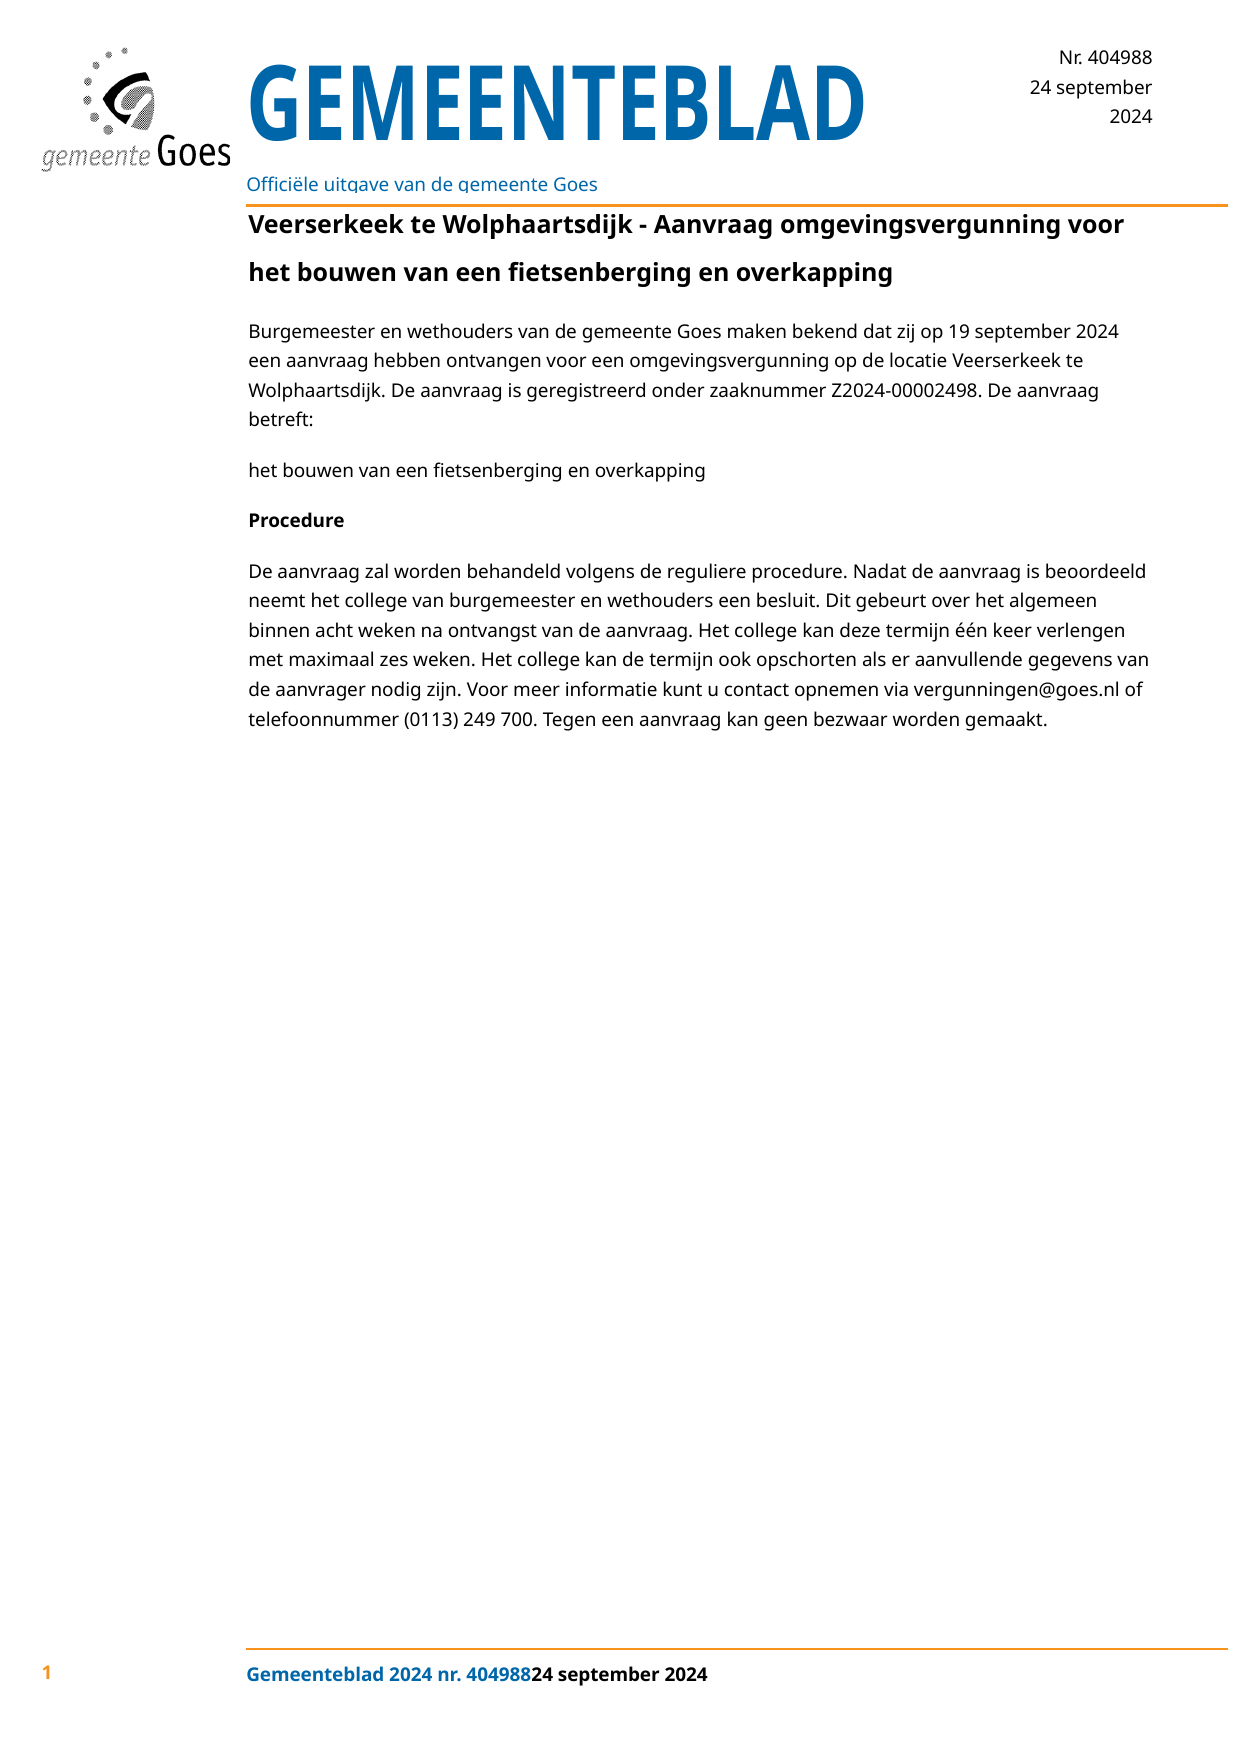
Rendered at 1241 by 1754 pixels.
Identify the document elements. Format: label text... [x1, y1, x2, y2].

text Procedure [248, 507, 1152, 533]
text Burgemeester en wethouders van de gemeente Goes maken bekend dat zij op 19 september 2024 een aanvraag hebben ontvangen voor een omgevingsvergunning op de locatie Veerserkeek te Wolphaartsdijk. De aanvraag is geregistreerd onder zaaknummer Z2024-00002498. De aanvraag betreft: [248, 318, 1152, 432]
text het bouwen van een fietsenberging en overkapping [248, 457, 1152, 483]
text Veerserkeek te Wolphaartsdijk - Aanvraag omgevingsvergunning voor het bouwen van een fietsenberging en overkapping [248, 207, 1152, 288]
text De aanvraag zal worden behandeld volgens de reguliere procedure. Nadat de aanvraag is beoordeeld neemt het college van burgemeester en wethouders een besluit. Dit gebeurt over het algemeen binnen acht weken na ontvangst van de aanvraag. Het college kan deze termijn één keer verlengen met maximaal zes weken. Het college kan de termijn ook opschorten als er aanvullende gegevens van de aanvrager nodig zijn. Voor meer informatie kunt u contact opnemen via vergunningen@goes.nl of telefoonnummer (0113) 249 700. Tegen een aanvraag kan geen bezwaar worden gemaakt. [248, 558, 1152, 732]
picture [41, 47, 231, 172]
